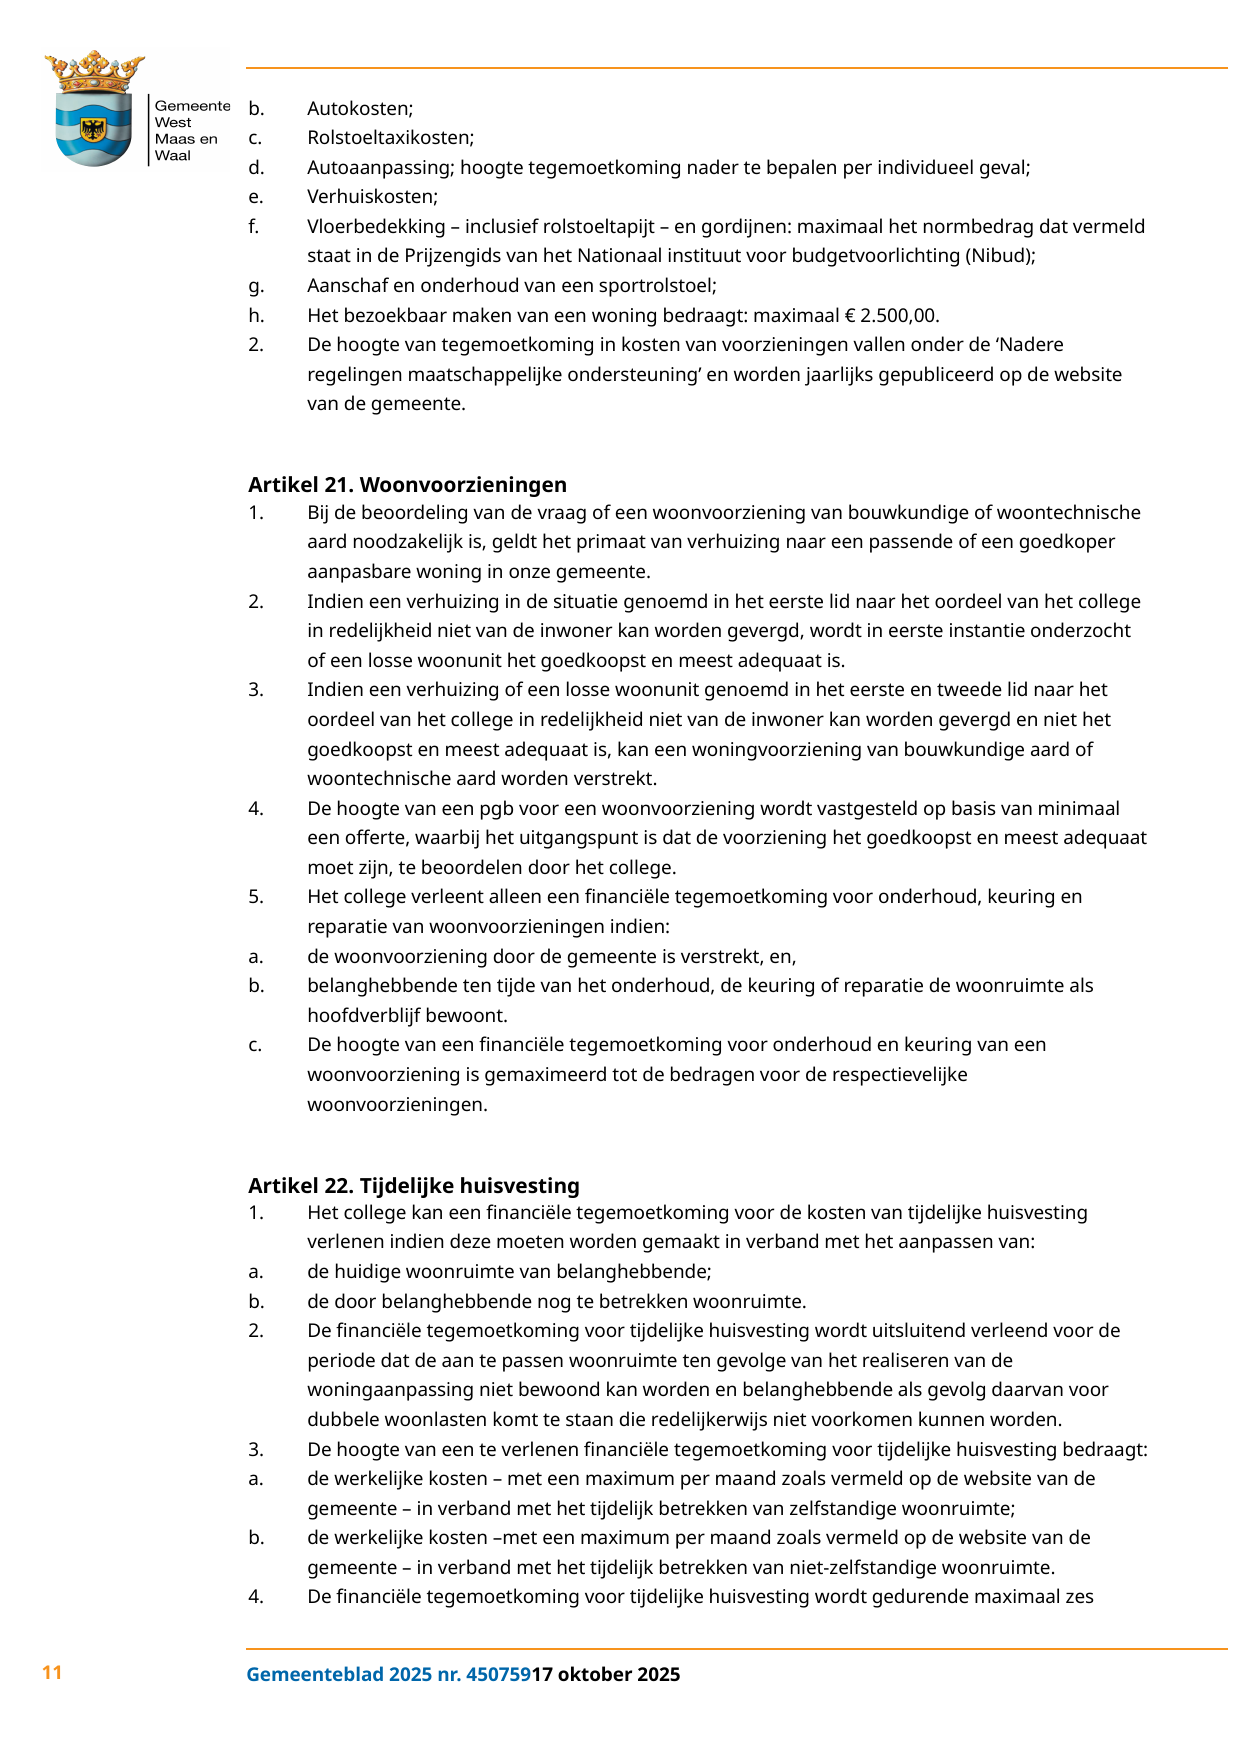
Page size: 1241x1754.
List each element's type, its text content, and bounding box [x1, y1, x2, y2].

list Aanschaf en onderhoud van een sportrolstoel; [248, 272, 1152, 298]
list Autoaanpassing; hoogte tegemoetkoming nader te bepalen per individueel geval; [248, 154, 1152, 180]
text Artikel 21. Woonvoorzieningen [248, 471, 1152, 499]
text Artikel 22. Tijdelijke huisvesting [248, 1171, 1152, 1199]
list De financiële tegemoetkoming voor tijdelijke huisvesting wordt gedurende maximaal zes [248, 1584, 1152, 1609]
list Het college kan een financiële tegemoetkoming voor de kosten van tijdelijke huisvesting verlenen indien deze moeten worden gemaakt in verband met het aanpassen van: [248, 1199, 1152, 1254]
list De hoogte van een pgb voor een woonvoorziening wordt vastgesteld op basis van minimaal een offerte, waarbij het uitgangspunt is dat de voorziening het goedkoopst en meest adequaat moet zijn, te beoordelen door het college. [248, 795, 1152, 880]
list Rolstoeltaxikosten; [248, 124, 1152, 150]
picture [41, 47, 231, 172]
list Het bezoekbaar maken van een woning bedraagt: maximaal € 2.500,00. [248, 302, 1152, 328]
list De financiële tegemoetkoming voor tijdelijke huisvesting wordt uitsluitend verleend voor de periode dat de aan te passen woonruimte ten gevolge van het realiseren van de woningaanpassing niet bewoond kan worden en belanghebbende als gevolg daarvan voor dubbele woonlasten komt te staan die redelijkerwijs niet voorkomen kunnen worden. [248, 1317, 1152, 1432]
list De hoogte van een te verlenen financiële tegemoetkoming voor tijdelijke huisvesting bedraagt: [248, 1436, 1152, 1462]
list Indien een verhuizing in de situatie genoemd in het eerste lid naar het oordeel van het college in redelijkheid niet van de inwoner kan worden gevergd, wordt in eerste instantie onderzocht of een losse woonunit het goedkoopst en meest adequaat is. [248, 588, 1152, 673]
list de huidige woonruimte van belanghebbende; [248, 1258, 1152, 1284]
list De hoogte van een financiële tegemoetkoming voor onderhoud en keuring van een woonvoorziening is gemaximeerd tot de bedragen voor de respectievelijke woonvoorzieningen. [248, 1032, 1152, 1116]
list De hoogte van tegemoetkoming in kosten van voorzieningen vallen onder de ‘Nadere regelingen maatschappelijke ondersteuning’ en worden jaarlijks gepubliceerd op de website van de gemeente. [248, 331, 1152, 416]
list de werkelijke kosten –met een maximum per maand zoals vermeld op de website van de gemeente – in verband met het tijdelijk betrekken van niet-zelfstandige woonruimte. [248, 1524, 1152, 1580]
list Het college verleent alleen een financiële tegemoetkoming voor onderhoud, keuring en reparatie van woonvoorzieningen indien: [248, 884, 1152, 939]
list de werkelijke kosten – met een maximum per maand zoals vermeld op de website van de gemeente – in verband met het tijdelijk betrekken van zelfstandige woonruimte; [248, 1465, 1152, 1521]
list de woonvoorziening door de gemeente is verstrekt, en, [248, 943, 1152, 968]
list de door belanghebbende nog te betrekken woonruimte. [248, 1288, 1152, 1314]
list Indien een verhuizing of een losse woonunit genoemd in het eerste en tweede lid naar het oordeel van het college in redelijkheid niet van de inwoner kan worden gevergd en niet het goedkoopst en meest adequaat is, kan een woningvoorziening van bouwkundige aard of woontechnische aard worden verstrekt. [248, 677, 1152, 791]
list Vloerbedekking – inclusief rolstoeltapijt – en gordijnen: maximaal het normbedrag dat vermeld staat in de Prijzengids van het Nationaal instituut voor budgetvoorlichting (Nibud); [248, 213, 1152, 268]
list Autokosten; [248, 95, 1152, 121]
list Verhuiskosten; [248, 183, 1152, 209]
list Bij de beoordeling van de vraag of een woonvoorziening van bouwkundige of woontechnische aard noodzakelijk is, geldt het primaat van verhuizing naar een passende of een goedkoper aanpasbare woning in onze gemeente. [248, 499, 1152, 584]
list belanghebbende ten tijde van het onderhoud, de keuring of reparatie de woonruimte als hoofdverblijf bewoont. [248, 972, 1152, 1028]
